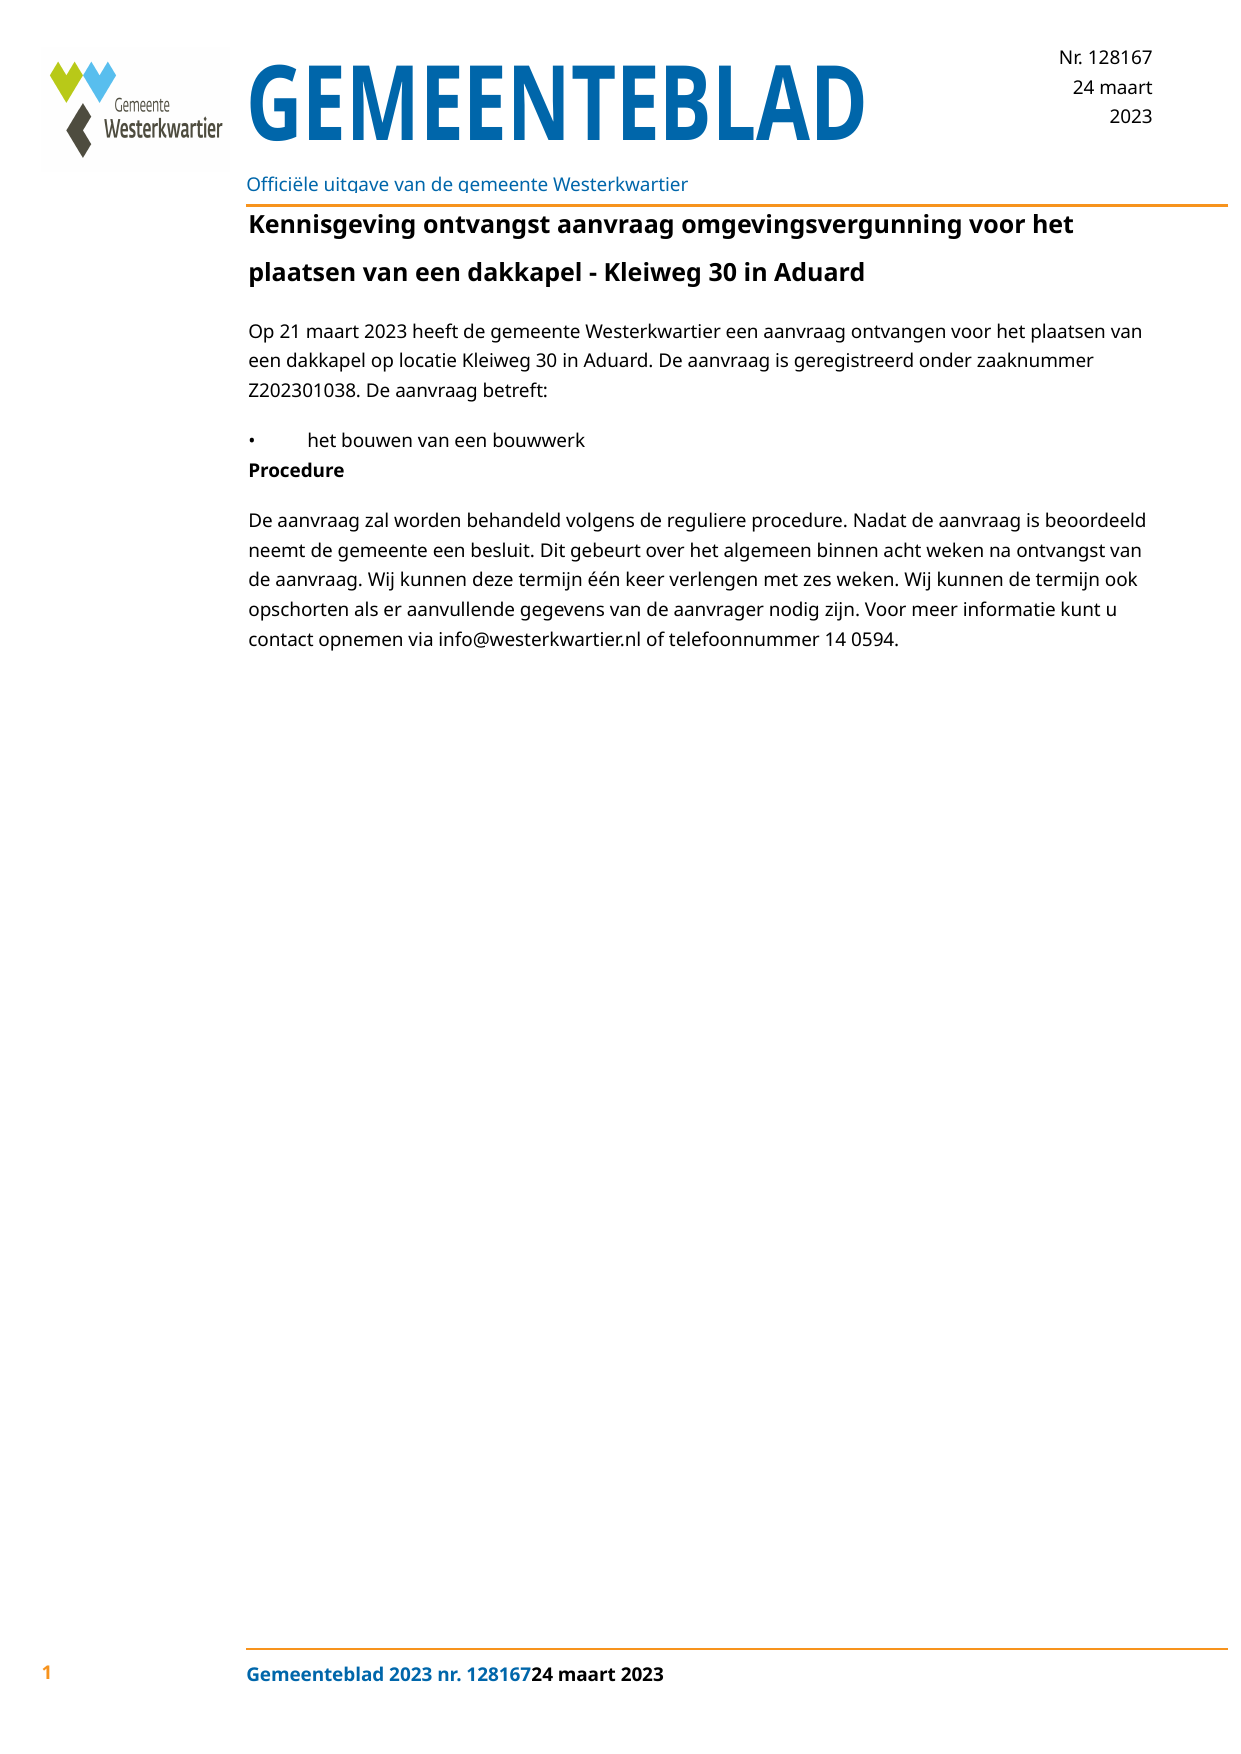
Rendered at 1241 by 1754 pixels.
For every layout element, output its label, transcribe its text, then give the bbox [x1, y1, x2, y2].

text Op 21 maart 2023 heeft de gemeente Westerkwartier een aanvraag ontvangen voor het plaatsen van een dakkapel op locatie Kleiweg 30 in Aduard. De aanvraag is geregistreerd onder zaaknummer Z202301038. De aanvraag betreft: [248, 318, 1152, 403]
picture [41, 47, 231, 172]
list het bouwen van een bouwwerk [248, 427, 1152, 453]
text Kennisgeving ontvangst aanvraag omgevingsvergunning voor het plaatsen van een dakkapel - Kleiweg 30 in Aduard [248, 207, 1152, 288]
text Procedure [248, 457, 1152, 483]
text De aanvraag zal worden behandeld volgens de reguliere procedure. Nadat de aanvraag is beoordeeld neemt de gemeente een besluit. Dit gebeurt over het algemeen binnen acht weken na ontvangst van de aanvraag. Wij kunnen deze termijn één keer verlengen met zes weken. Wij kunnen de termijn ook opschorten als er aanvullende gegevens van de aanvrager nodig zijn. Voor meer informatie kunt u contact opnemen via info@westerkwartier.nl of telefoonnummer 14 0594. [248, 507, 1152, 652]
